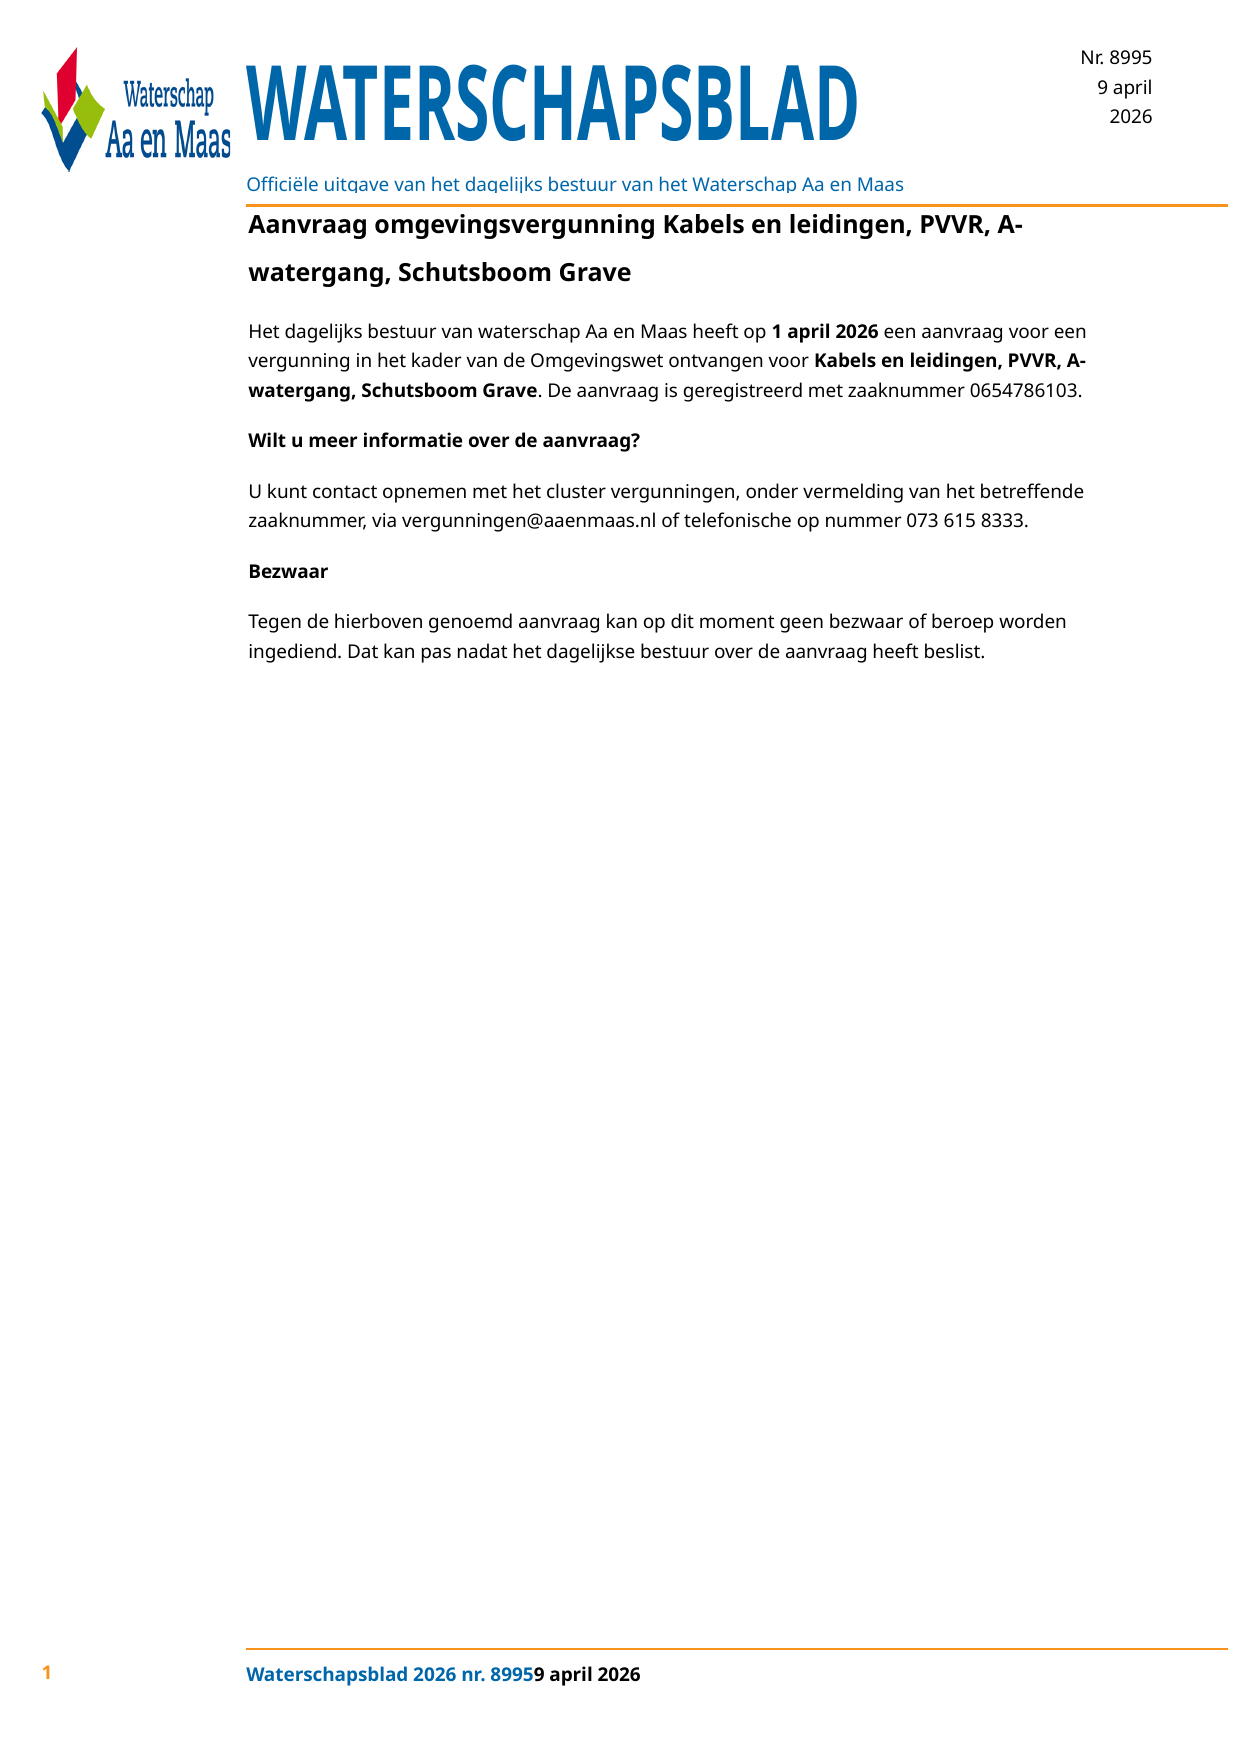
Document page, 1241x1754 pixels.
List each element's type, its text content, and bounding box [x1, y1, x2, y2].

picture [41, 47, 231, 172]
text Tegen de hierboven genoemd aanvraag kan op dit moment geen bezwaar of beroep worden ingediend. Dat kan pas nadat het dagelijkse bestuur over de aanvraag heeft beslist. [248, 608, 1152, 664]
text Wilt u meer informatie over de aanvraag? [248, 427, 1152, 453]
text Aanvraag omgevingsvergunning Kabels en leidingen, PVVR, A-watergang, Schutsboom Grave [248, 207, 1152, 288]
text U kunt contact opnemen met het cluster vergunningen, onder vermelding van het betreffende zaaknummer, via vergunningen@aaenmaas.nl of telefonische op nummer 073 615 8333. [248, 478, 1152, 533]
text Bezwaar [248, 558, 1152, 584]
text Het dagelijks bestuur van waterschap Aa en Maas heeft op 1 april 2026 een aanvraag voor een vergunning in het kader van de Omgevingswet ontvangen voor Kabels en leidingen, PVVR, A-watergang, Schutsboom Grave. De aanvraag is geregistreerd met zaaknummer 0654786103. [248, 318, 1152, 403]
